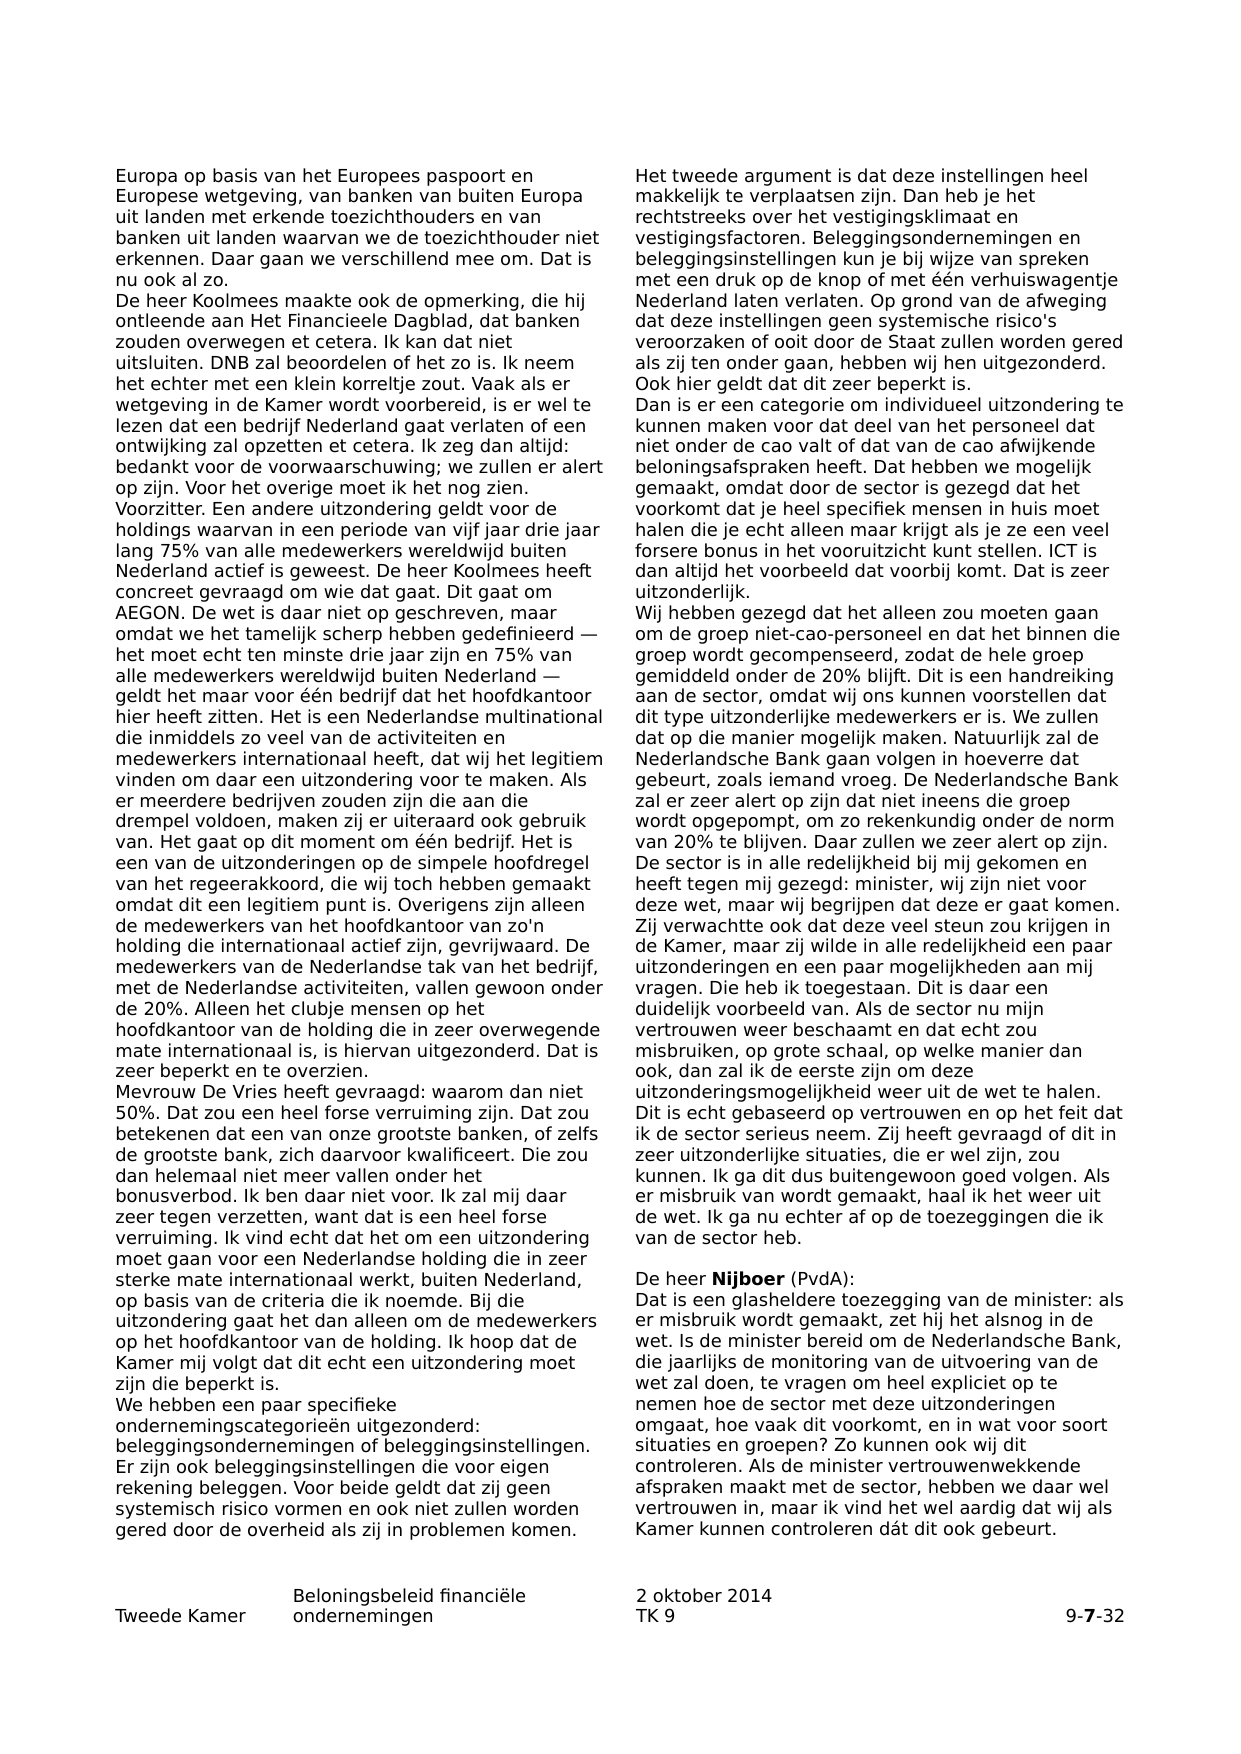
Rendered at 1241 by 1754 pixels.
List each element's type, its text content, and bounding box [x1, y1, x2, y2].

text We hebben een paar specifieke ondernemingscategorieën uitgezonderd: beleggingsondernemingen of beleggingsinstellingen. Er zijn ook beleggingsinstellingen die voor eigen rekening beleggen. Voor beide geldt dat zij geen systemisch risico vormen en ook niet zullen worden gered door de overheid als zij in problemen komen. [115, 1394, 605, 1540]
text Het tweede argument is dat deze instellingen heel makkelijk te verplaatsen zijn. Dan heb je het rechtstreeks over het vestigingsklimaat en vestigingsfactoren. Beleggingsondernemingen en beleggingsinstellingen kun je bij wijze van spreken met een druk op de knop of met één verhuiswagentje Nederland laten verlaten. Op grond van de afweging dat deze instellingen geen systemische risico's veroorzaken of ooit door de Staat zullen worden gered als zij ten onder gaan, hebben wij hen uitgezonderd. Ook hier geldt dat dit zeer beperkt is. [635, 165, 1125, 394]
text Europa op basis van het Europees paspoort en Europese wetgeving, van banken van buiten Europa uit landen met erkende toezichthouders en van banken uit landen waarvan we de toezichthouder niet erkennen. Daar gaan we verschillend mee om. Dat is nu ook al zo. [115, 165, 605, 290]
text De heer Koolmees maakte ook de opmerking, die hij ontleende aan Het Financieele Dagblad, dat banken zouden overwegen et cetera. Ik kan dat niet uitsluiten. DNB zal beoordelen of het zo is. Ik neem het echter met een klein korreltje zout. Vaak als er wetgeving in de Kamer wordt voorbereid, is er wel te lezen dat een bedrijf Nederland gaat verlaten of een ontwijking zal opzetten et cetera. Ik zeg dan altijd: bedankt voor de voorwaarschuwing; we zullen er alert op zijn. Voor het overige moet ik het nog zien. [115, 290, 605, 499]
text Voorzitter. Een andere uitzondering geldt voor de holdings waarvan in een periode van vijf jaar drie jaar lang 75% van alle medewerkers wereldwijd buiten Nederland actief is geweest. De heer Koolmees heeft concreet gevraagd om wie dat gaat. Dit gaat om AEGON. De wet is daar niet op geschreven, maar omdat we het tamelijk scherp hebben gedefinieerd — het moet echt ten minste drie jaar zijn en 75% van alle medewerkers wereldwijd buiten Nederland — geldt het maar voor één bedrijf dat het hoofdkantoor hier heeft zitten. Het is een Nederlandse multinational die inmiddels zo veel van de activiteiten en medewerkers internationaal heeft, dat wij het legitiem vinden om daar een uitzondering voor te maken. Als er meerdere bedrijven zouden zijn die aan die drempel voldoen, maken zij er uiteraard ook gebruik van. Het gaat op dit moment om één bedrijf. Het is een van de uitzonderingen op de simpele hoofdregel van het regeerakkoord, die wij toch hebben gemaakt omdat dit een legitiem punt is. Overigens zijn alleen de medewerkers van het hoofdkantoor van zo'n holding die internationaal actief zijn, gevrijwaard. De medewerkers van de Nederlandse tak van het bedrijf, met de Nederlandse activiteiten, vallen gewoon onder de 20%. Alleen het clubje mensen op het hoofdkantoor van de holding die in zeer overwegende mate internationaal is, is hiervan uitgezonderd. Dat is zeer beperkt en te overzien. [115, 499, 605, 1082]
text Dat is een glasheldere toezegging van de minister: als er misbruik wordt gemaakt, zet hij het alsnog in de wet. Is de minister bereid om de Nederlandsche Bank, die jaarlijks de monitoring van de uitvoering van de wet zal doen, te vragen om heel expliciet op te nemen hoe de sector met deze uitzonderingen omgaat, hoe vaak dit voorkomt, en in wat voor soort situaties en groepen? Zo kunnen ook wij dit controleren. Als de minister vertrouwenwekkende afspraken maakt met de sector, hebben we daar wel vertrouwen in, maar ik vind het wel aardig dat wij als Kamer kunnen controleren dát dit ook gebeurt. [635, 1289, 1125, 1539]
text De heer Nijboer (PvdA): [635, 1269, 1125, 1289]
text Mevrouw De Vries heeft gevraagd: waarom dan niet 50%. Dat zou een heel forse verruiming zijn. Dat zou betekenen dat een van onze grootste banken, of zelfs de grootste bank, zich daarvoor kwalificeert. Die zou dan helemaal niet meer vallen onder het bonusverbod. Ik ben daar niet voor. Ik zal mij daar zeer tegen verzetten, want dat is een heel forse verruiming. Ik vind echt dat het om een uitzondering moet gaan voor een Nederlandse holding die in zeer sterke mate internationaal werkt, buiten Nederland, op basis van de criteria die ik noemde. Bij die uitzondering gaat het dan alleen om de medewerkers op het hoofdkantoor van de holding. Ik hoop dat de Kamer mij volgt dat dit echt een uitzondering moet zijn die beperkt is. [115, 1082, 605, 1394]
text Wij hebben gezegd dat het alleen zou moeten gaan om de groep niet-cao-personeel en dat het binnen die groep wordt gecompenseerd, zodat de hele groep gemiddeld onder de 20% blijft. Dit is een handreiking aan de sector, omdat wij ons kunnen voorstellen dat dit type uitzonderlijke medewerkers er is. We zullen dat op die manier mogelijk maken. Natuurlijk zal de Nederlandsche Bank gaan volgen in hoeverre dat gebeurt, zoals iemand vroeg. De Nederlandsche Bank zal er zeer alert op zijn dat niet ineens die groep wordt opgepompt, om zo rekenkundig onder de norm van 20% te blijven. Daar zullen we zeer alert op zijn. [635, 603, 1125, 853]
text De sector is in alle redelijkheid bij mij gekomen en heeft tegen mij gezegd: minister, wij zijn niet voor deze wet, maar wij begrijpen dat deze er gaat komen. Zij verwachtte ook dat deze veel steun zou krijgen in de Kamer, maar zij wilde in alle redelijkheid een paar uitzonderingen en een paar mogelijkheden aan mij vragen. Die heb ik toegestaan. Dit is daar een duidelijk voorbeeld van. Als de sector nu mijn vertrouwen weer beschaamt en dat echt zou misbruiken, op grote schaal, op welke manier dan ook, dan zal ik de eerste zijn om deze uitzonderingsmogelijkheid weer uit de wet te halen. Dit is echt gebaseerd op vertrouwen en op het feit dat ik de sector serieus neem. Zij heeft gevraagd of dit in zeer uitzonderlijke situaties, die er wel zijn, zou kunnen. Ik ga dit dus buitengewoon goed volgen. Als er misbruik van wordt gemaakt, haal ik het weer uit de wet. Ik ga nu echter af op de toezeggingen die ik van de sector heb. [635, 853, 1125, 1249]
text Dan is er een categorie om individueel uitzondering te kunnen maken voor dat deel van het personeel dat niet onder de cao valt of dat van de cao afwijkende beloningsafspraken heeft. Dat hebben we mogelijk gemaakt, omdat door de sector is gezegd dat het voorkomt dat je heel specifiek mensen in huis moet halen die je echt alleen maar krijgt als je ze een veel forsere bonus in het vooruitzicht kunt stellen. ICT is dan altijd het voorbeeld dat voorbij komt. Dat is zeer uitzonderlijk. [635, 394, 1125, 603]
